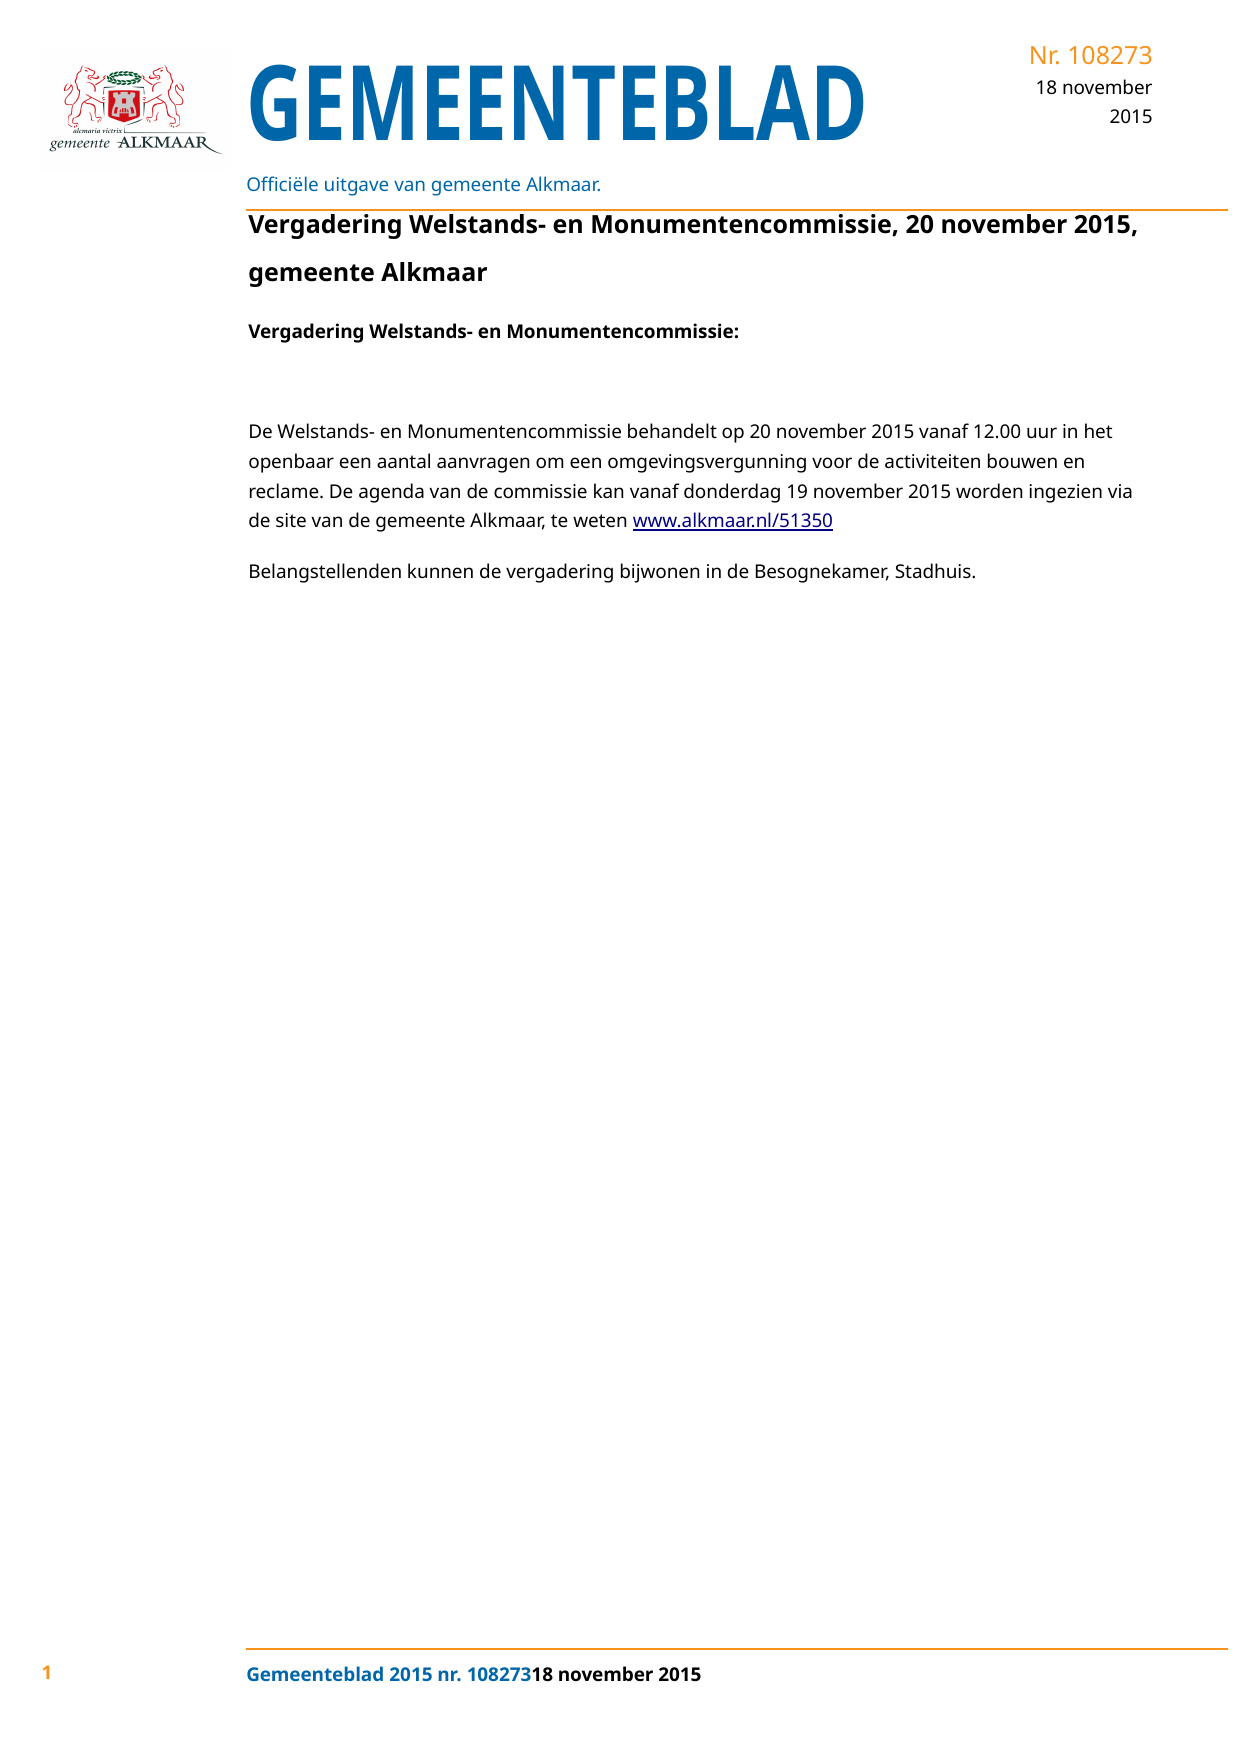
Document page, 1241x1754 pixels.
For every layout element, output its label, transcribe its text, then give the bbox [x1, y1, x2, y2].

text Vergadering Welstands- en Monumentencommissie, 20 november 2015, gemeente Alkmaar [248, 211, 1152, 288]
picture [41, 47, 231, 172]
text De Welstands- en Monumentencommissie behandelt op 20 november 2015 vanaf 12.00 uur in het openbaar een aantal aanvragen om een omgevingsvergunning voor de activiteiten bouwen en reclame. De agenda van de commissie kan vanaf donderdag 19 november 2015 worden ingezien via de site van de gemeente Alkmaar, te weten www.alkmaar.nl/51350 [248, 419, 1152, 533]
text Belangstellenden kunnen de vergadering bijwonen in de Besognekamer, Stadhuis. [248, 558, 1152, 584]
text Vergadering Welstands- en Monumentencommissie: [248, 318, 1152, 344]
